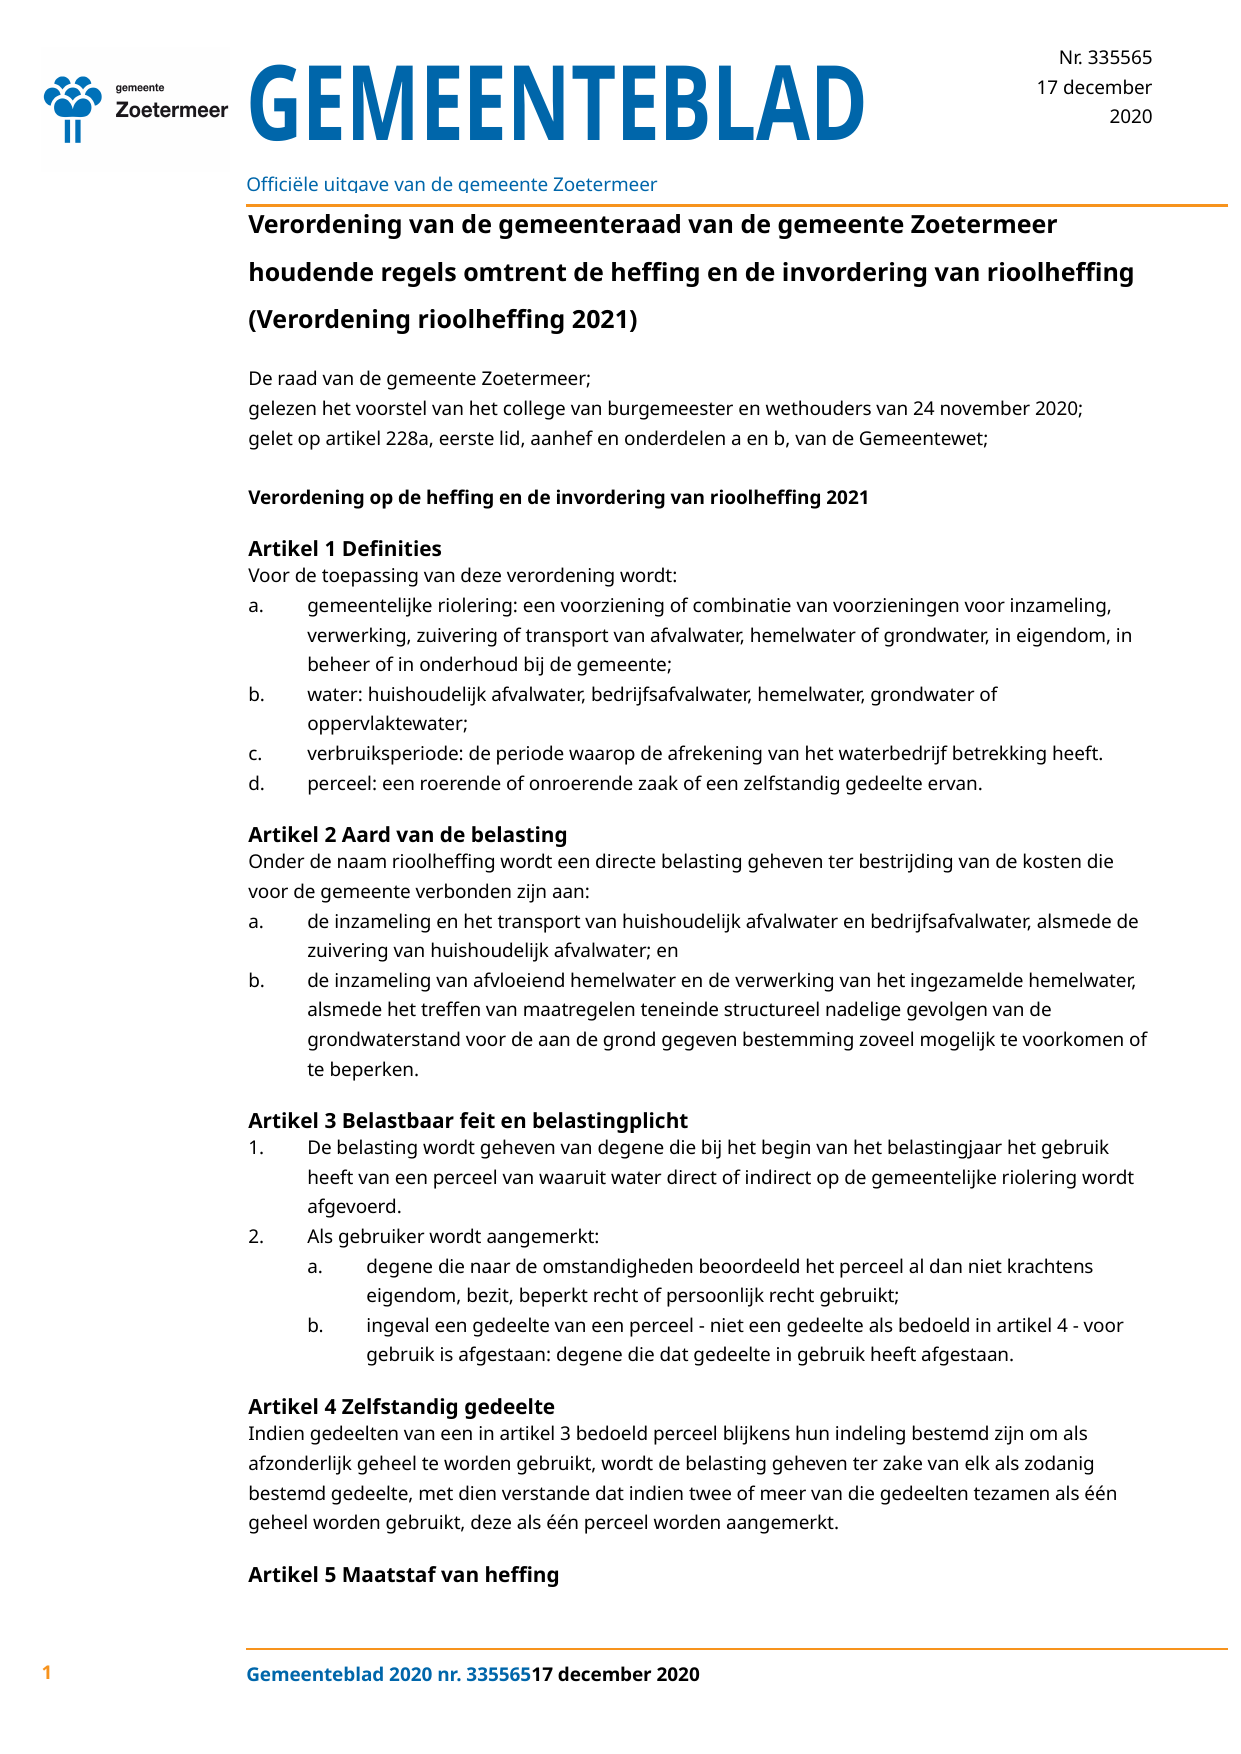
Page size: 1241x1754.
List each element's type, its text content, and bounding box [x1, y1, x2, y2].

list ingeval een gedeelte van een perceel - niet een gedeelte als bedoeld in artikel 4 - voor gebruik is afgestaan: degene die dat gedeelte in gebruik heeft afgestaan. [307, 1312, 1152, 1367]
list De belasting wordt geheven van degene die bij het begin van het belastingjaar het gebruik heeft van een perceel van waaruit water direct of indirect op de gemeentelijke riolering wordt afgevoerd. [248, 1134, 1152, 1219]
list Als gebruiker wordt aangemerkt: [248, 1223, 1152, 1249]
text Indien gedeelten van een in artikel 3 bedoeld perceel blijkens hun indeling bestemd zijn om als afzonderlijk geheel te worden gebruikt, wordt de belasting geheven ter zake van elk als zodanig bestemd gedeelte, met dien verstande dat indien twee of meer van die gedeelten tezamen als één geheel worden gebruikt, deze als één perceel worden aangemerkt. [248, 1421, 1152, 1535]
list de inzameling van afvloeiend hemelwater en de verwerking van het ingezamelde hemelwater, alsmede het treffen van maatregelen teneinde structureel nadelige gevolgen van de grondwaterstand voor de aan de grond gegeven bestemming zoveel mogelijk te voorkomen of te beperken. [248, 967, 1152, 1081]
text gelet op artikel 228a, eerste lid, aanhef en onderdelen a en b, van de Gemeentewet; [248, 425, 1152, 450]
list de inzameling en het transport van huishoudelijk afvalwater en bedrijfsafvalwater, alsmede de zuivering van huishoudelijk afvalwater; en [248, 908, 1152, 963]
text Artikel 3 Belastbaar feit en belastingplicht [248, 1106, 1152, 1134]
list verbruiksperiode: de periode waarop de afrekening van het waterbedrijf betrekking heeft. [248, 740, 1152, 766]
text Verordening op de heffing en de invordering van rioolheffing 2021 [248, 484, 1152, 509]
list water: huishoudelijk afvalwater, bedrijfsafvalwater, hemelwater, grondwater of oppervlaktewater; [248, 681, 1152, 736]
text Artikel 4 Zelfstandig gedeelte [248, 1392, 1152, 1421]
text De raad van de gemeente Zoetermeer; [248, 366, 1152, 391]
list gemeentelijke riolering: een voorziening of combinatie van voorzieningen voor inzameling, verwerking, zuivering of transport van afvalwater, hemelwater of grondwater, in eigendom, in beheer of in onderhoud bij de gemeente; [248, 592, 1152, 677]
text Artikel 1 Definities [248, 534, 1152, 563]
picture [41, 47, 231, 172]
text gelezen het voorstel van het college van burgemeester en wethouders van 24 november 2020; [248, 395, 1152, 421]
text Artikel 5 Maatstaf van heffing [248, 1560, 1152, 1588]
text Verordening van de gemeenteraad van de gemeente Zoetermeer houdende regels omtrent de heffing en de invordering van rioolheffing (Verordening rioolheffing 2021) [248, 207, 1152, 336]
text Voor de toepassing van deze verordening wordt: [248, 563, 1152, 588]
text Artikel 2 Aard van de belasting [248, 820, 1152, 849]
list degene die naar de omstandigheden beoordeeld het perceel al dan niet krachtens eigendom, bezit, beperkt recht of persoonlijk recht gebruikt; [307, 1253, 1152, 1308]
text Onder de naam rioolheffing wordt een directe belasting geheven ter bestrijding van de kosten die voor de gemeente verbonden zijn aan: [248, 849, 1152, 904]
list perceel: een roerende of onroerende zaak of een zelfstandig gedeelte ervan. [248, 770, 1152, 796]
